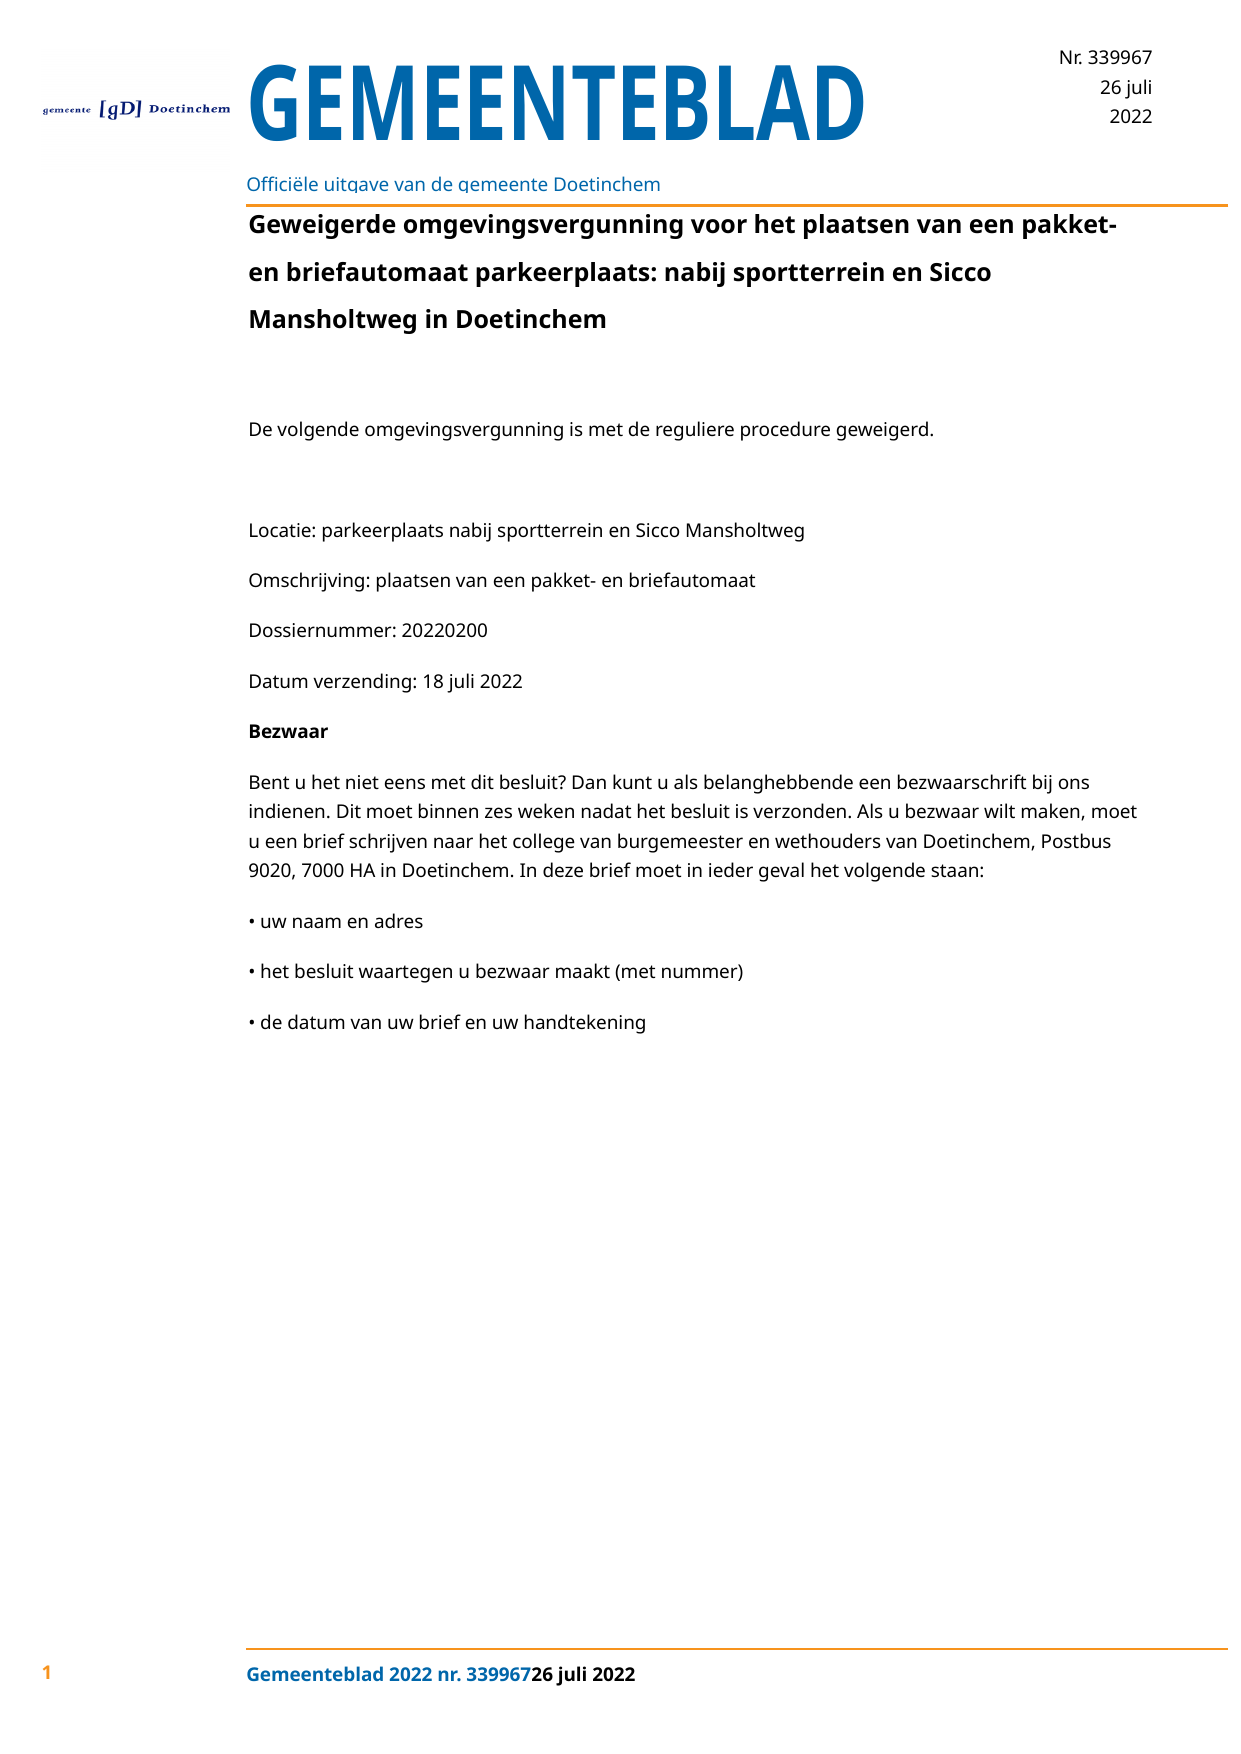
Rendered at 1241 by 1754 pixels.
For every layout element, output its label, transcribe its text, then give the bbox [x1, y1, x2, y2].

text Locatie: parkeerplaats nabij sportterrein en Sicco Mansholtweg [248, 517, 1152, 542]
text Datum verzending: 18 juli 2022 [248, 668, 1152, 694]
picture [41, 47, 231, 172]
text Omschrijving: plaatsen van een pakket- en briefautomaat [248, 567, 1152, 593]
text • de datum van uw brief en uw handtekening [248, 1009, 1152, 1034]
text • het besluit waartegen u bezwaar maakt (met nummer) [248, 958, 1152, 984]
text Geweigerde omgevingsvergunning voor het plaatsen van een pakket- en briefautomaat parkeerplaats: nabij sportterrein en Sicco Mansholtweg in Doetinchem [248, 207, 1152, 336]
text De volgende omgevingsvergunning is met de reguliere procedure geweigerd. [248, 416, 1152, 442]
text Dossiernummer: 20220200 [248, 618, 1152, 643]
text • uw naam en adres [248, 908, 1152, 934]
text Bent u het niet eens met dit besluit? Dan kunt u als belanghebbende een bezwaarschrift bij ons indienen. Dit moet binnen zes weken nadat het besluit is verzonden. Als u bezwaar wilt maken, moet u een brief schrijven naar het college van burgemeester en wethouders van Doetinchem, Postbus 9020, 7000 HA in Doetinchem. In deze brief moet in ieder geval het volgende staan: [248, 769, 1152, 883]
text Bezwaar [248, 718, 1152, 744]
